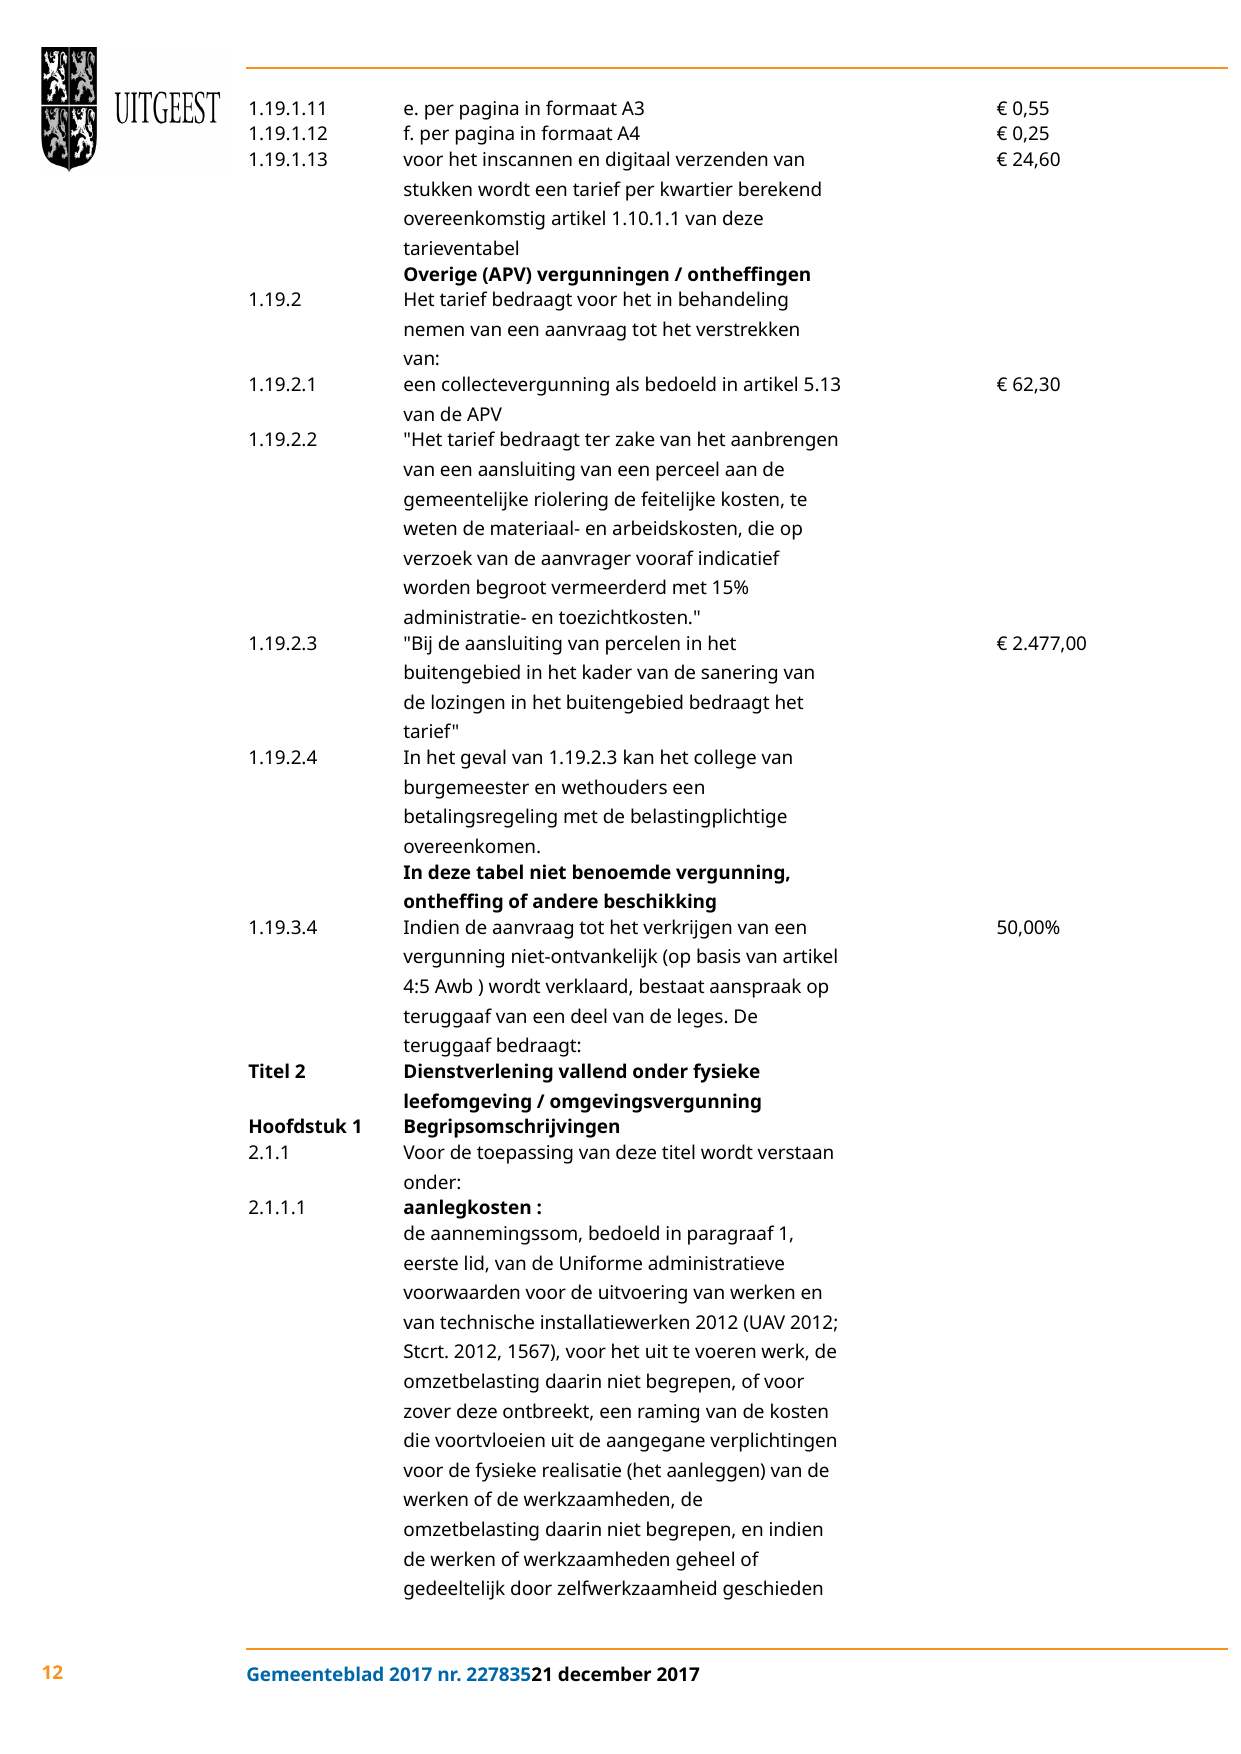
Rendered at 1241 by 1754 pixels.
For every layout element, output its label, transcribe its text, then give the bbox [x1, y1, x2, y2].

table_cell Titel 2 [248, 1058, 403, 1113]
table_cell 1.19.1.12 [248, 121, 403, 146]
table_cell In het geval van 1.19.2.3 kan het college van burgemeester en wethouders een betalingsregeling met de belastingplichtige overeenkomen. [403, 744, 841, 859]
table_cell voor het inscannen en digitaal verzenden van stukken wordt een tarief per kwartier berekend overeenkomstig artikel 1.10.1.1 van deze tarieventabel [403, 146, 841, 261]
table_cell [841, 1058, 996, 1113]
table_cell "Bij de aansluiting van percelen in het buitengebied in het kader van de sanering van de lozingen in het buitengebied bedraagt het tarief" [403, 630, 841, 744]
table_cell [841, 630, 996, 744]
table_cell € 2.477,00 [996, 630, 1152, 744]
table_cell [841, 1195, 996, 1220]
table_cell [248, 1220, 403, 1601]
table_cell [841, 146, 996, 261]
table_cell [841, 95, 996, 121]
table_cell € 0,25 [996, 121, 1152, 146]
table_cell [996, 1058, 1152, 1113]
table_cell 2.1.1.1 [248, 1195, 403, 1220]
table_cell Voor de toepassing van deze titel wordt verstaan onder: [403, 1139, 841, 1194]
table_cell 50,00% [996, 914, 1152, 1058]
table_cell Overige (APV) vergunningen / ontheffingen [403, 261, 841, 286]
table_cell 1.19.2.3 [248, 630, 403, 744]
table_cell Indien de aanvraag tot het verkrijgen van een vergunning niet-ontvankelijk (op basis van artikel 4:5 Awb ) wordt verklaard, bestaat aanspraak op teruggaaf van een deel van de leges. De teruggaaf bedraagt: [403, 914, 841, 1058]
table_cell 1.19.2.2 [248, 427, 403, 630]
table_cell Het tarief bedraagt voor het in behandeling nemen van een aanvraag tot het verstrekken van: [403, 286, 841, 371]
table_cell € 0,55 [996, 95, 1152, 121]
table_cell [248, 859, 403, 914]
table_cell Begripsomschrijvingen [403, 1114, 841, 1139]
table_cell [996, 744, 1152, 859]
table_cell f. per pagina in formaat A4 [403, 121, 841, 146]
picture [41, 47, 231, 172]
table_cell [996, 427, 1152, 630]
table_cell [996, 1220, 1152, 1601]
table_cell 1.19.1.13 [248, 146, 403, 261]
table_cell [841, 427, 996, 630]
table_cell [841, 121, 996, 146]
table_cell [996, 1114, 1152, 1139]
table_cell 1.19.2 [248, 286, 403, 371]
table_cell [996, 286, 1152, 371]
table_cell een collectevergunning als bedoeld in artikel 5.13 van de APV [403, 371, 841, 427]
table_cell 1.19.3.4 [248, 914, 403, 1058]
table_cell de aannemingssom, bedoeld in paragraaf 1, eerste lid, van de Uniforme administratieve voorwaarden voor de uitvoering van werken en van technische installatiewerken 2012 (UAV 2012; Stcrt. 2012, 1567), voor het uit te voeren werk, de omzetbelasting daarin niet begrepen, of voor zover deze ontbreekt, een raming van de kosten die voortvloeien uit de aangegane verplichtingen voor de fysieke realisatie (het aanleggen) van de werken of de werkzaamheden, de omzetbelasting daarin niet begrepen, en indien de werken of werkzaamheden geheel of gedeeltelijk door zelfwerkzaamheid geschieden [403, 1220, 841, 1601]
table_cell [248, 261, 403, 286]
table_cell [841, 1139, 996, 1194]
table_cell [841, 371, 996, 427]
table_cell [996, 859, 1152, 914]
table_cell [996, 1139, 1152, 1194]
table_cell [841, 286, 996, 371]
table_cell 1.19.2.1 [248, 371, 403, 427]
table_cell € 62,30 [996, 371, 1152, 427]
table_cell aanlegkosten : [403, 1195, 841, 1220]
table_cell In deze tabel niet benoemde vergunning, ontheffing of andere beschikking [403, 859, 841, 914]
table_cell Dienstverlening vallend onder fysieke leefomgeving / omgevingsvergunning [403, 1058, 841, 1113]
table_cell [996, 1195, 1152, 1220]
table_cell [841, 1220, 996, 1601]
table_cell [841, 261, 996, 286]
table_cell e. per pagina in formaat A3 [403, 95, 841, 121]
table_cell "Het tarief bedraagt ter zake van het aanbrengen van een aansluiting van een perceel aan de gemeentelijke riolering de feitelijke kosten, te weten de materiaal- en arbeidskosten, die op verzoek van de aanvrager vooraf indicatief worden begroot vermeerderd met 15% administratie- en toezichtkosten." [403, 427, 841, 630]
table_cell [996, 261, 1152, 286]
table_cell 2.1.1 [248, 1139, 403, 1194]
table_cell 1.19.1.11 [248, 95, 403, 121]
table_cell 1.19.2.4 [248, 744, 403, 859]
table_cell [841, 1114, 996, 1139]
table_cell Hoofdstuk 1 [248, 1114, 403, 1139]
table_cell [841, 914, 996, 1058]
table_cell [841, 744, 996, 859]
table_cell € 24,60 [996, 146, 1152, 261]
table_cell [841, 859, 996, 914]
